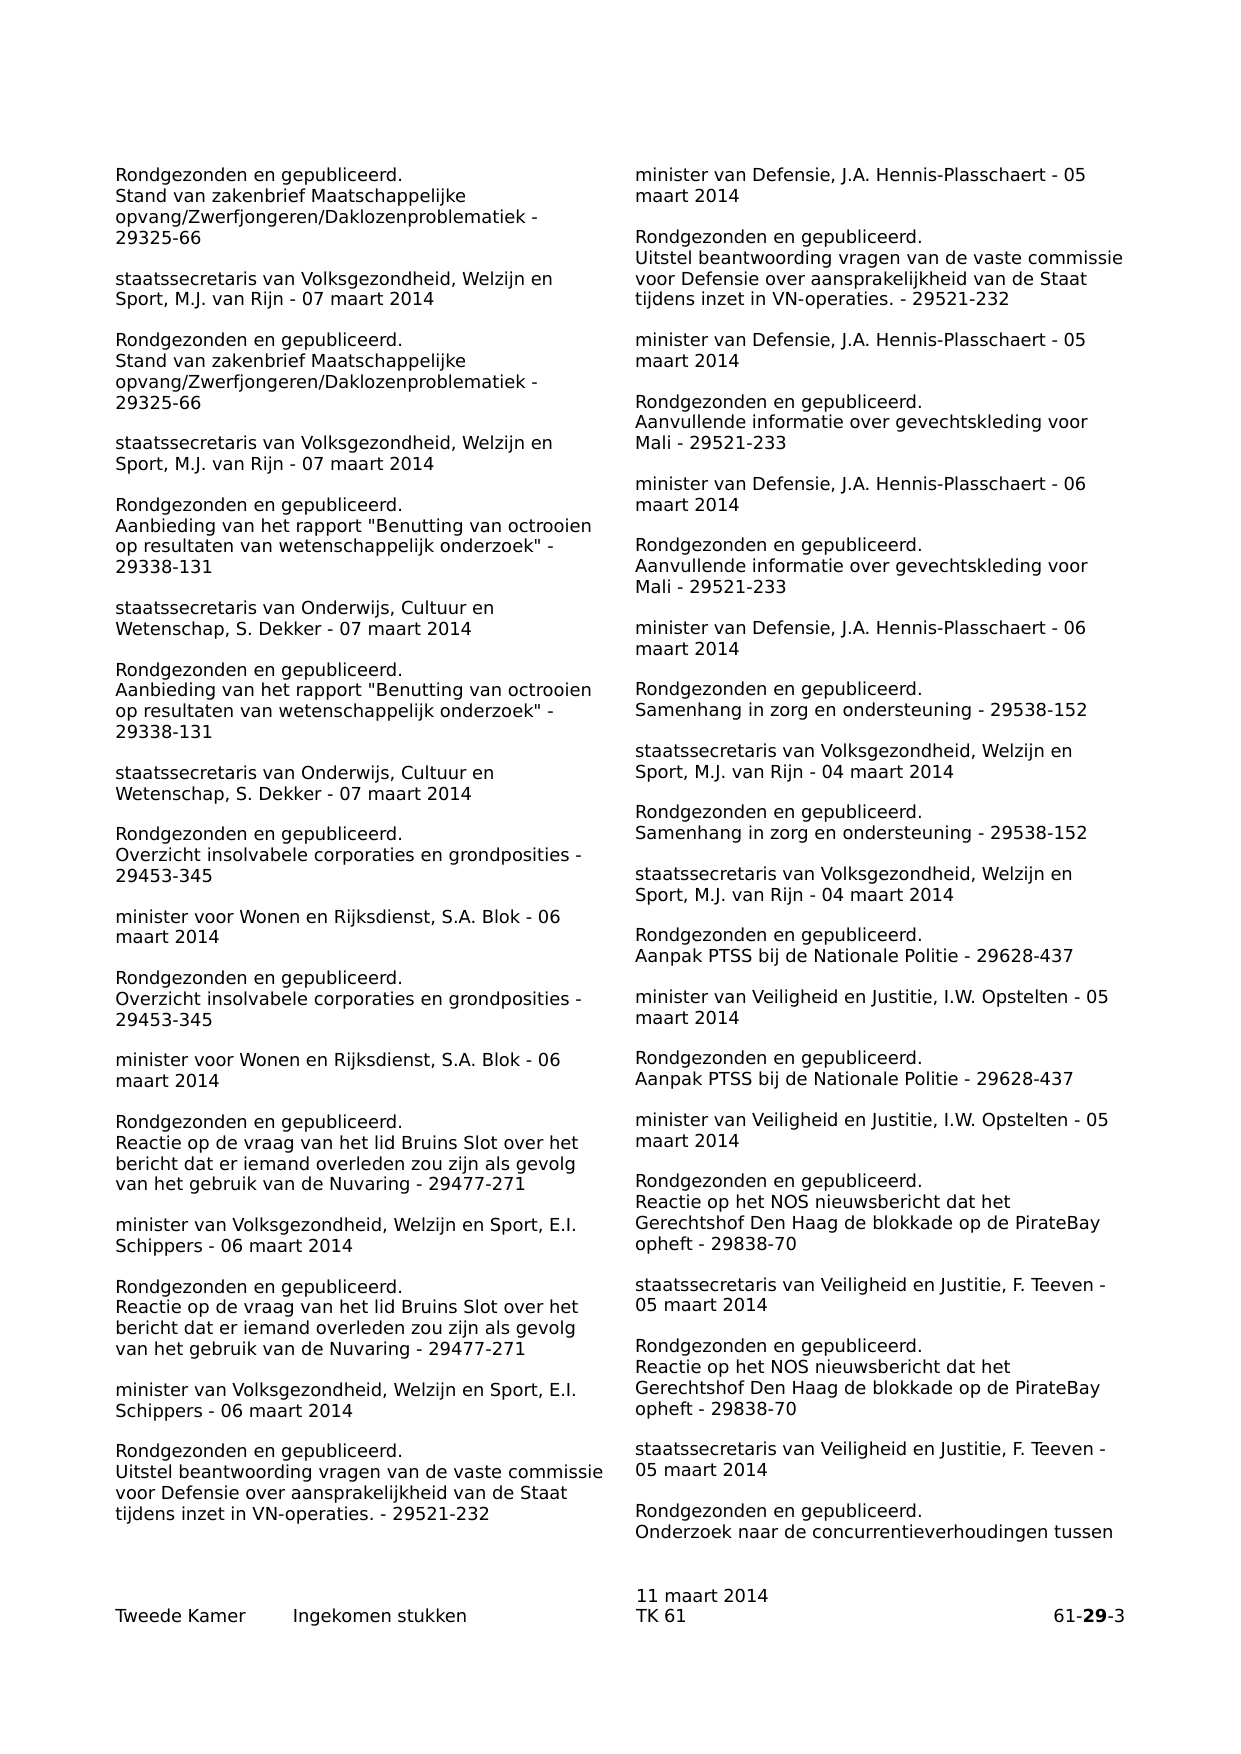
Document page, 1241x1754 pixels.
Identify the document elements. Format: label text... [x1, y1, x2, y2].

text minister van Defensie, J.A. Hennis-Plasschaert - 06 maart 2014 [635, 618, 1125, 659]
text Reactie op de vraag van het lid Bruins Slot over het bericht dat er iemand overleden zou zijn als gevolg van het gebruik van de Nuvaring - 29477-271 [115, 1297, 605, 1360]
text staatssecretaris van Volksgezondheid, Welzijn en Sport, M.J. van Rijn - 04 maart 2014 [635, 741, 1125, 782]
text staatssecretaris van Volksgezondheid, Welzijn en Sport, M.J. van Rijn - 07 maart 2014 [115, 268, 605, 310]
text Rondgezonden en gepubliceerd. [635, 679, 1125, 700]
text Reactie op de vraag van het lid Bruins Slot over het bericht dat er iemand overleden zou zijn als gevolg van het gebruik van de Nuvaring - 29477-271 [115, 1132, 605, 1195]
text Reactie op het NOS nieuwsbericht dat het Gerechtshof Den Haag de blokkade op de PirateBay opheft - 29838-70 [635, 1192, 1125, 1254]
text minister van Defensie, J.A. Hennis-Plasschaert - 05 maart 2014 [635, 165, 1125, 207]
text staatssecretaris van Veiligheid en Justitie, F. Teeven - 05 maart 2014 [635, 1274, 1125, 1316]
text staatssecretaris van Onderwijs, Cultuur en Wetenschap, S. Dekker - 07 maart 2014 [115, 598, 605, 639]
text minister voor Wonen en Rijksdienst, S.A. Blok - 06 maart 2014 [115, 906, 605, 948]
text Uitstel beantwoording vragen van de vaste commissie voor Defensie over aansprakelijkheid van de Staat tijdens inzet in VN-operaties. - 29521-232 [635, 247, 1125, 310]
text Onderzoek naar de concurrentieverhoudingen tussen [635, 1521, 1125, 1542]
text Rondgezonden en gepubliceerd. [635, 1501, 1125, 1521]
text Rondgezonden en gepubliceerd. [115, 165, 605, 186]
text minister van Volksgezondheid, Welzijn en Sport, E.I. Schippers - 06 maart 2014 [115, 1380, 605, 1421]
text staatssecretaris van Onderwijs, Cultuur en Wetenschap, S. Dekker - 07 maart 2014 [115, 763, 605, 804]
text Rondgezonden en gepubliceerd. [115, 968, 605, 989]
text Rondgezonden en gepubliceerd. [635, 227, 1125, 247]
text Aanbieding van het rapport "Benutting van octrooien op resultaten van wetenschappelijk onderzoek" - 29338-131 [115, 680, 605, 743]
text Rondgezonden en gepubliceerd. [115, 1112, 605, 1132]
text Rondgezonden en gepubliceerd. [635, 535, 1125, 556]
text Stand van zakenbrief Maatschappelijke opvang/Zwerfjongeren/Daklozenproblematiek - 29325-66 [115, 351, 605, 413]
text Rondgezonden en gepubliceerd. [635, 925, 1125, 946]
text minister van Defensie, J.A. Hennis-Plasschaert - 06 maart 2014 [635, 474, 1125, 515]
text Samenhang in zorg en ondersteuning - 29538-152 [635, 823, 1125, 844]
text Overzicht insolvabele corporaties en grondposities - 29453-345 [115, 989, 605, 1030]
text Rondgezonden en gepubliceerd. [635, 391, 1125, 412]
text Rondgezonden en gepubliceerd. [635, 1336, 1125, 1357]
text Rondgezonden en gepubliceerd. [115, 495, 605, 515]
text Rondgezonden en gepubliceerd. [115, 330, 605, 351]
text Rondgezonden en gepubliceerd. [115, 659, 605, 680]
text Rondgezonden en gepubliceerd. [115, 1441, 605, 1462]
text staatssecretaris van Volksgezondheid, Welzijn en Sport, M.J. van Rijn - 04 maart 2014 [635, 864, 1125, 905]
text Overzicht insolvabele corporaties en grondposities - 29453-345 [115, 845, 605, 886]
text staatssecretaris van Volksgezondheid, Welzijn en Sport, M.J. van Rijn - 07 maart 2014 [115, 433, 605, 475]
text Stand van zakenbrief Maatschappelijke opvang/Zwerfjongeren/Daklozenproblematiek - 29325-66 [115, 186, 605, 248]
text minister voor Wonen en Rijksdienst, S.A. Blok - 06 maart 2014 [115, 1050, 605, 1092]
text Uitstel beantwoording vragen van de vaste commissie voor Defensie over aansprakelijkheid van de Staat tijdens inzet in VN-operaties. - 29521-232 [115, 1462, 605, 1524]
text Samenhang in zorg en ondersteuning - 29538-152 [635, 700, 1125, 721]
text Rondgezonden en gepubliceerd. [635, 1171, 1125, 1192]
text minister van Veiligheid en Justitie, I.W. Opstelten - 05 maart 2014 [635, 987, 1125, 1028]
text Rondgezonden en gepubliceerd. [635, 802, 1125, 823]
text Aanpak PTSS bij de Nationale Politie - 29628-437 [635, 1069, 1125, 1090]
text minister van Defensie, J.A. Hennis-Plasschaert - 05 maart 2014 [635, 330, 1125, 371]
text Rondgezonden en gepubliceerd. [635, 1048, 1125, 1069]
text minister van Veiligheid en Justitie, I.W. Opstelten - 05 maart 2014 [635, 1110, 1125, 1151]
text Reactie op het NOS nieuwsbericht dat het Gerechtshof Den Haag de blokkade op de PirateBay opheft - 29838-70 [635, 1357, 1125, 1419]
text Rondgezonden en gepubliceerd. [115, 1276, 605, 1297]
text minister van Volksgezondheid, Welzijn en Sport, E.I. Schippers - 06 maart 2014 [115, 1215, 605, 1256]
text staatssecretaris van Veiligheid en Justitie, F. Teeven - 05 maart 2014 [635, 1439, 1125, 1481]
text Rondgezonden en gepubliceerd. [115, 824, 605, 845]
text Aanvullende informatie over gevechtskleding voor Mali - 29521-233 [635, 556, 1125, 598]
text Aanpak PTSS bij de Nationale Politie - 29628-437 [635, 946, 1125, 967]
text Aanbieding van het rapport "Benutting van octrooien op resultaten van wetenschappelijk onderzoek" - 29338-131 [115, 515, 605, 578]
text Aanvullende informatie over gevechtskleding voor Mali - 29521-233 [635, 412, 1125, 454]
